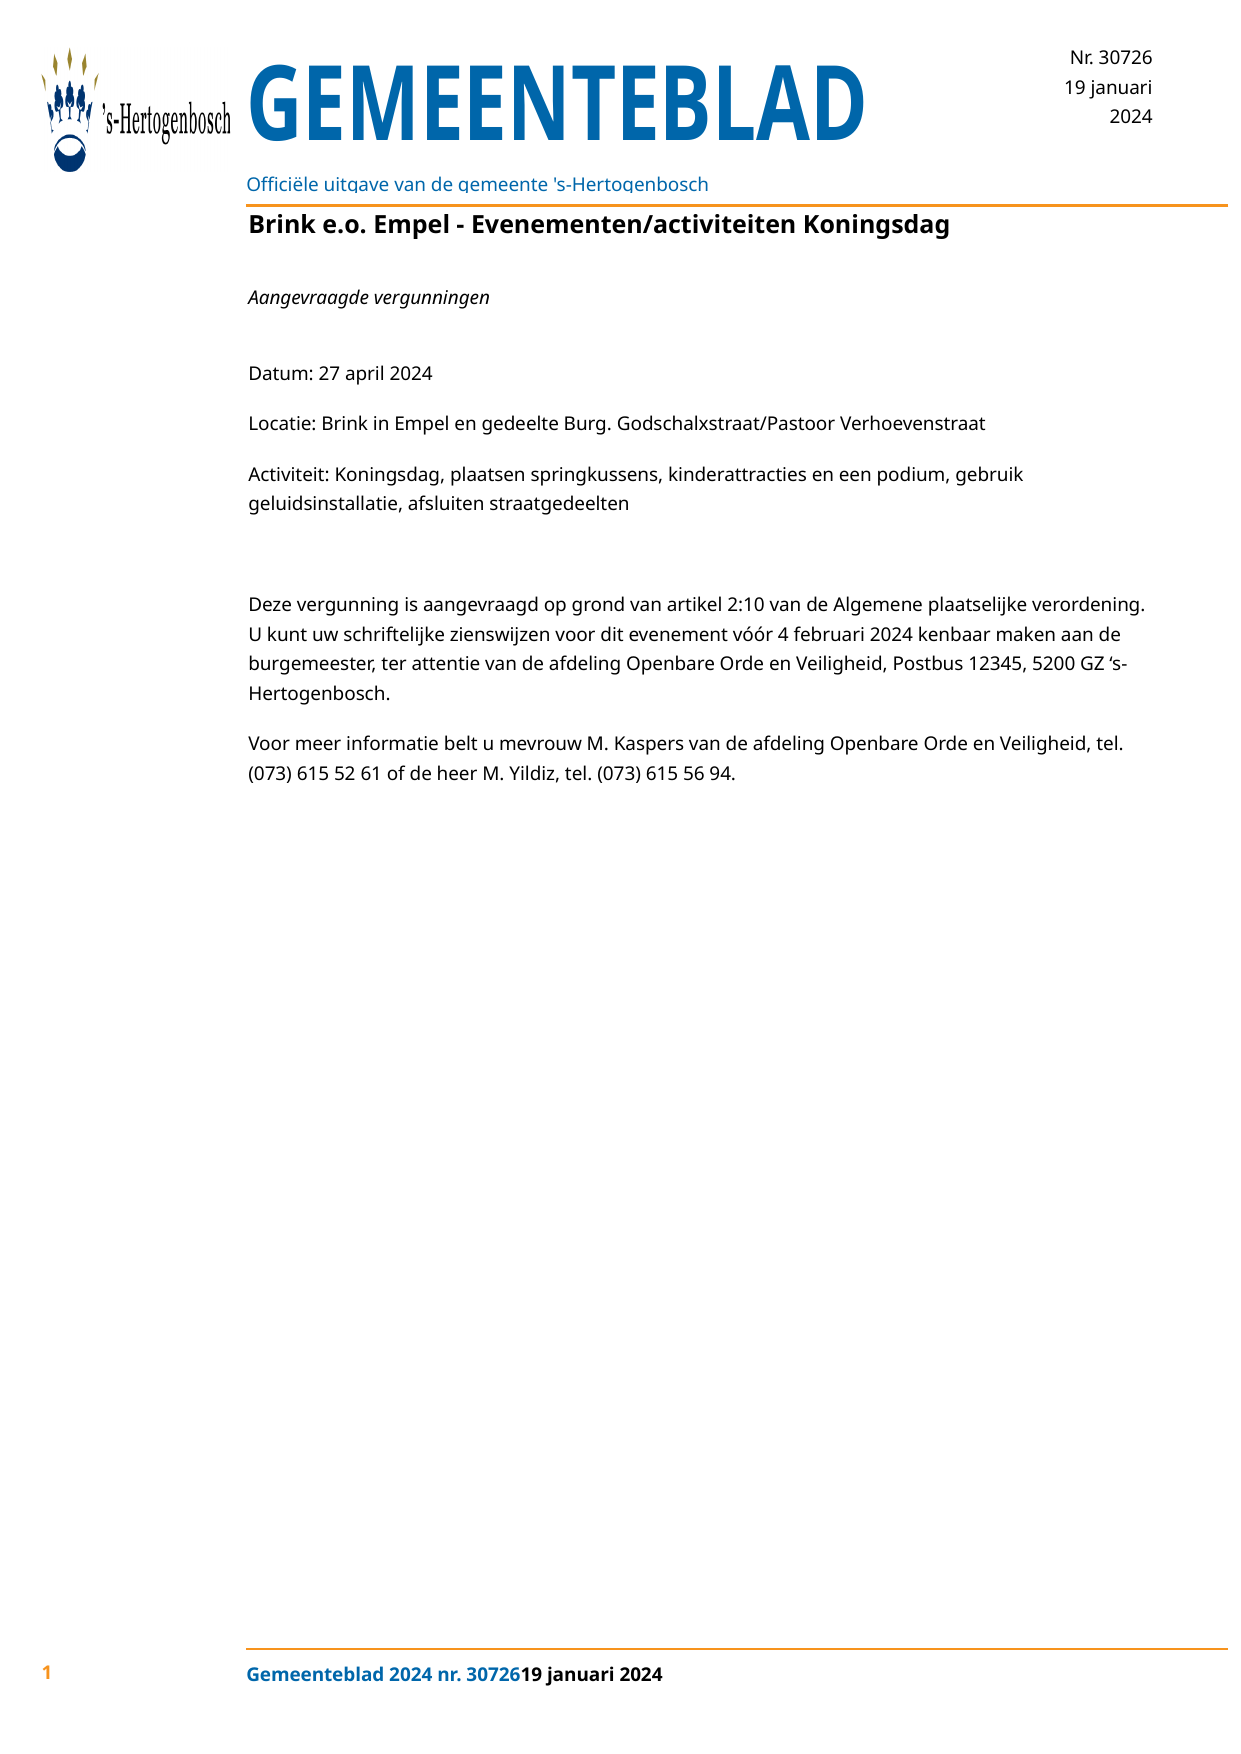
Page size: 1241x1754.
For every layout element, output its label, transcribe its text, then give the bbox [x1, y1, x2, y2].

text Brink e.o. Empel - Evenementen/activiteiten Koningsdag [248, 207, 1152, 241]
text Datum: 27 april 2024 [248, 360, 1152, 386]
text Deze vergunning is aangevraagd op grond van artikel 2:10 van de Algemene plaatselijke verordening. U kunt uw schriftelijke zienswijzen voor dit evenement vóór 4 februari 2024 kenbaar maken aan de burgemeester, ter attentie van de afdeling Openbare Orde en Veiligheid, Postbus 12345, 5200 GZ ‘s-Hertogenbosch. [248, 591, 1152, 706]
text Voor meer informatie belt u mevrouw M. Kaspers van de afdeling Openbare Orde en Veiligheid, tel. (073) 615 52 61 of de heer M. Yildiz, tel. (073) 615 56 94. [248, 730, 1152, 786]
text Activiteit: Koningsdag, plaatsen springkussens, kinderattracties en een podium, gebruik geluidsinstallatie, afsluiten straatgedeelten [248, 461, 1152, 516]
text Aangevraagde vergunningen [248, 284, 1152, 309]
picture [41, 47, 231, 172]
text Locatie: Brink in Empel en gedeelte Burg. Godschalxstraat/Pastoor Verhoevenstraat [248, 410, 1152, 436]
